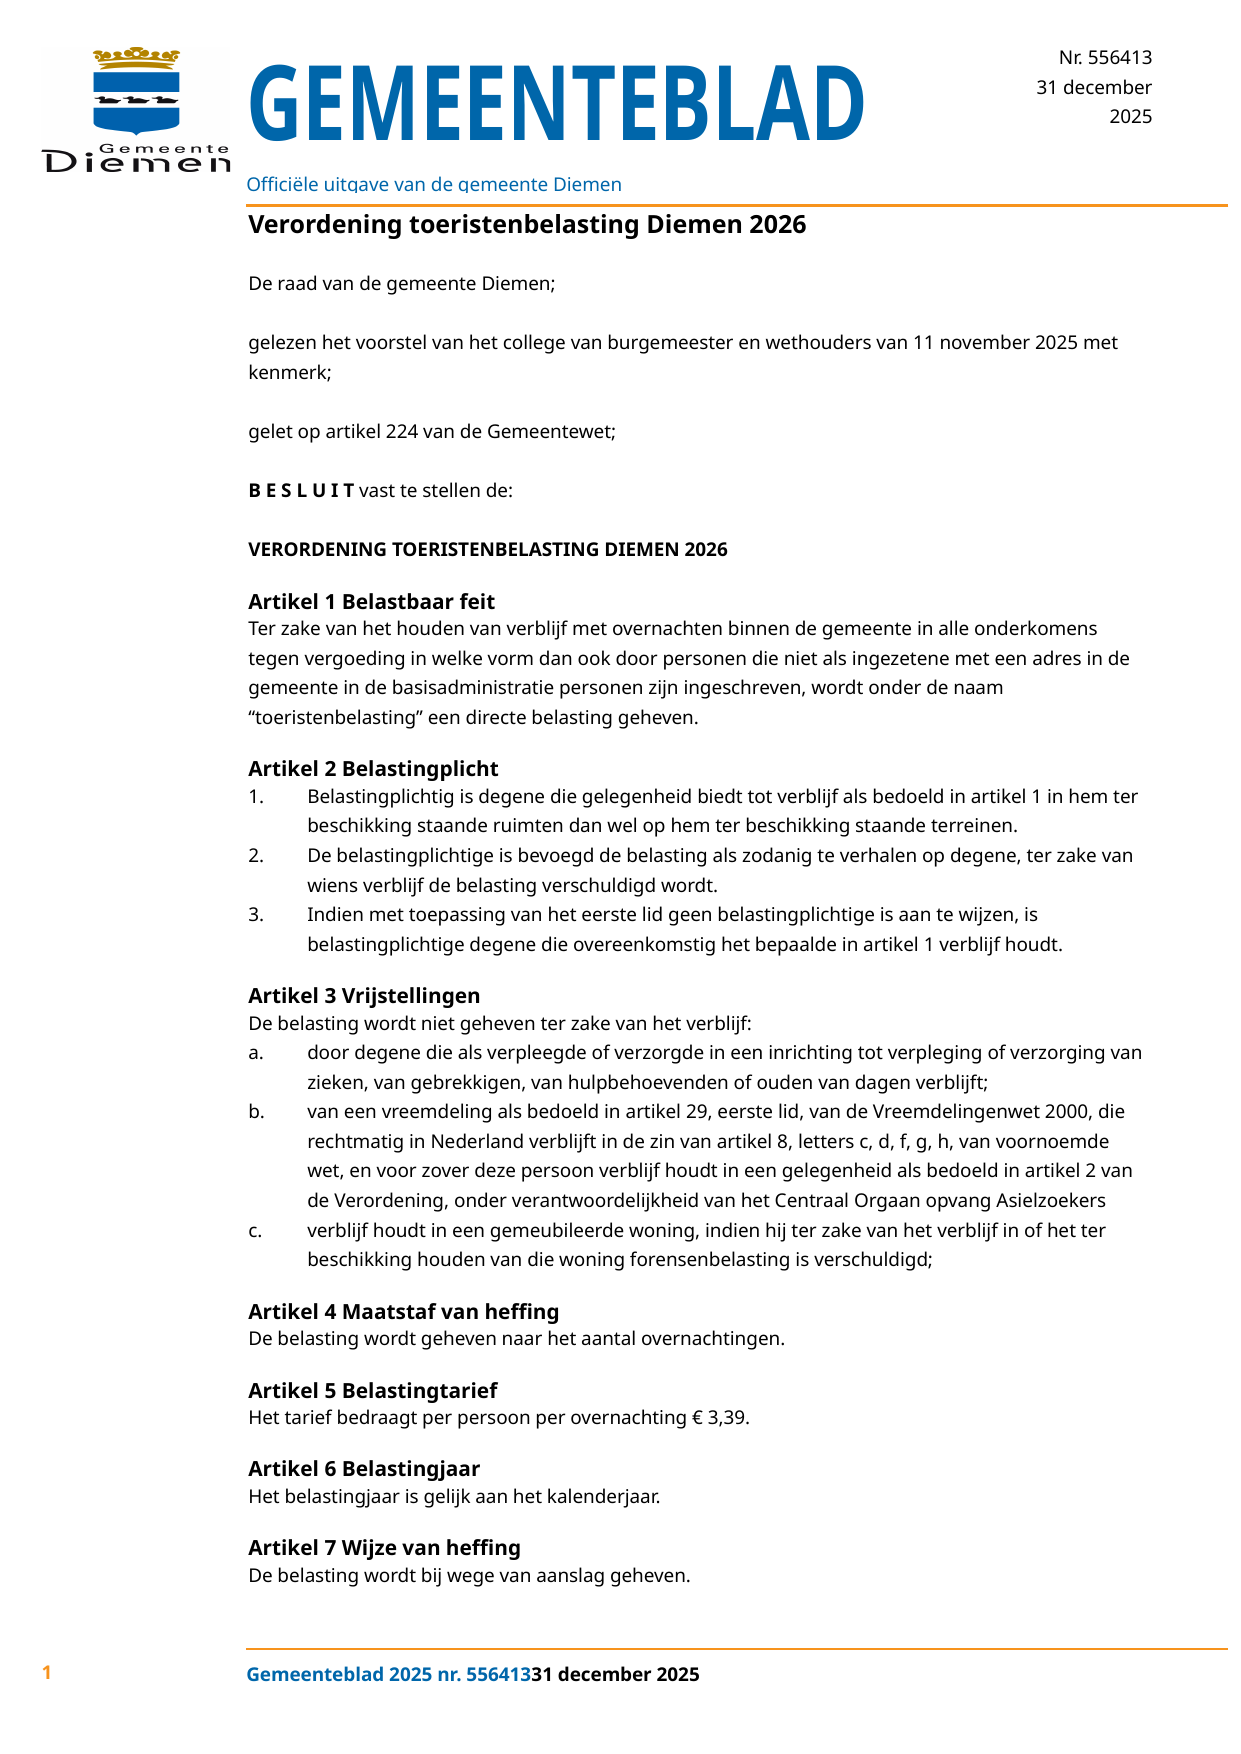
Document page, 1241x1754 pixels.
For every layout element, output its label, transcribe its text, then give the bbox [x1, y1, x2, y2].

text Artikel 1 Belastbaar feit [248, 587, 1152, 615]
text De belasting wordt bij wege van aanslag geheven. [248, 1562, 1152, 1588]
text De belasting wordt niet geheven ter zake van het verblijf: [248, 1010, 1152, 1036]
text Artikel 7 Wijze van heffing [248, 1533, 1152, 1562]
text De belasting wordt geheven naar het aantal overnachtingen. [248, 1325, 1152, 1351]
list Belastingplichtig is degene die gelegenheid biedt tot verblijf als bedoeld in artikel 1 in hem ter beschikking staande ruimten dan wel op hem ter beschikking staande terreinen. [248, 783, 1152, 838]
text Artikel 4 Maatstaf van heffing [248, 1297, 1152, 1325]
list De belastingplichtige is bevoegd de belasting als zodanig te verhalen op degene, ter zake van wiens verblijf de belasting verschuldigd wordt. [248, 842, 1152, 897]
list verblijf houdt in een gemeubileerde woning, indien hij ter zake van het verblijf in of het ter beschikking houden van die woning forensenbelasting is verschuldigd; [248, 1217, 1152, 1272]
text Het tarief bedraagt per persoon per overnachting € 3,39. [248, 1404, 1152, 1430]
text Artikel 5 Belastingtarief [248, 1376, 1152, 1404]
text Het belastingjaar is gelijk aan het kalenderjaar. [248, 1483, 1152, 1509]
text Verordening toeristenbelasting Diemen 2026 [248, 207, 1152, 241]
text Artikel 2 Belastingplicht [248, 754, 1152, 783]
text Artikel 3 Vrijstellingen [248, 981, 1152, 1010]
text De raad van de gemeente Diemen; [248, 270, 1152, 296]
text gelezen het voorstel van het college van burgemeester en wethouders van 11 november 2025 met kenmerk; [248, 329, 1152, 385]
list van een vreemdeling als bedoeld in artikel 29, eerste lid, van de Vreemdelingenwet 2000, die rechtmatig in Nederland verblijft in de zin van artikel 8, letters c, d, f, g, h, van voornoemde wet, en voor zover deze persoon verblijf houdt in een gelegenheid als bedoeld in artikel 2 van de Verordening, onder verantwoordelijkheid van het Centraal Orgaan opvang Asielzoekers [248, 1098, 1152, 1213]
text Ter zake van het houden van verblijf met overnachten binnen de gemeente in alle onderkomens tegen vergoeding in welke vorm dan ook door personen die niet als ingezetene met een adres in de gemeente in de basisadministratie personen zijn ingeschreven, wordt onder de naam “toeristenbelasting” een directe belasting geheven. [248, 615, 1152, 730]
text B E S L U I T vast te stellen de: [248, 477, 1152, 503]
picture [41, 47, 231, 172]
list door degene die als verpleegde of verzorgde in een inrichting tot verpleging of verzorging van zieken, van gebrekkigen, van hulpbehoevenden of ouden van dagen verblijft; [248, 1039, 1152, 1095]
text VERORDENING TOERISTENBELASTING DIEMEN 2026 [248, 537, 1152, 562]
list Indien met toepassing van het eerste lid geen belastingplichtige is aan te wijzen, is belastingplichtige degene die overeenkomstig het bepaalde in artikel 1 verblijf houdt. [248, 901, 1152, 957]
text Artikel 6 Belastingjaar [248, 1454, 1152, 1483]
text gelet op artikel 224 van de Gemeentewet; [248, 418, 1152, 444]
